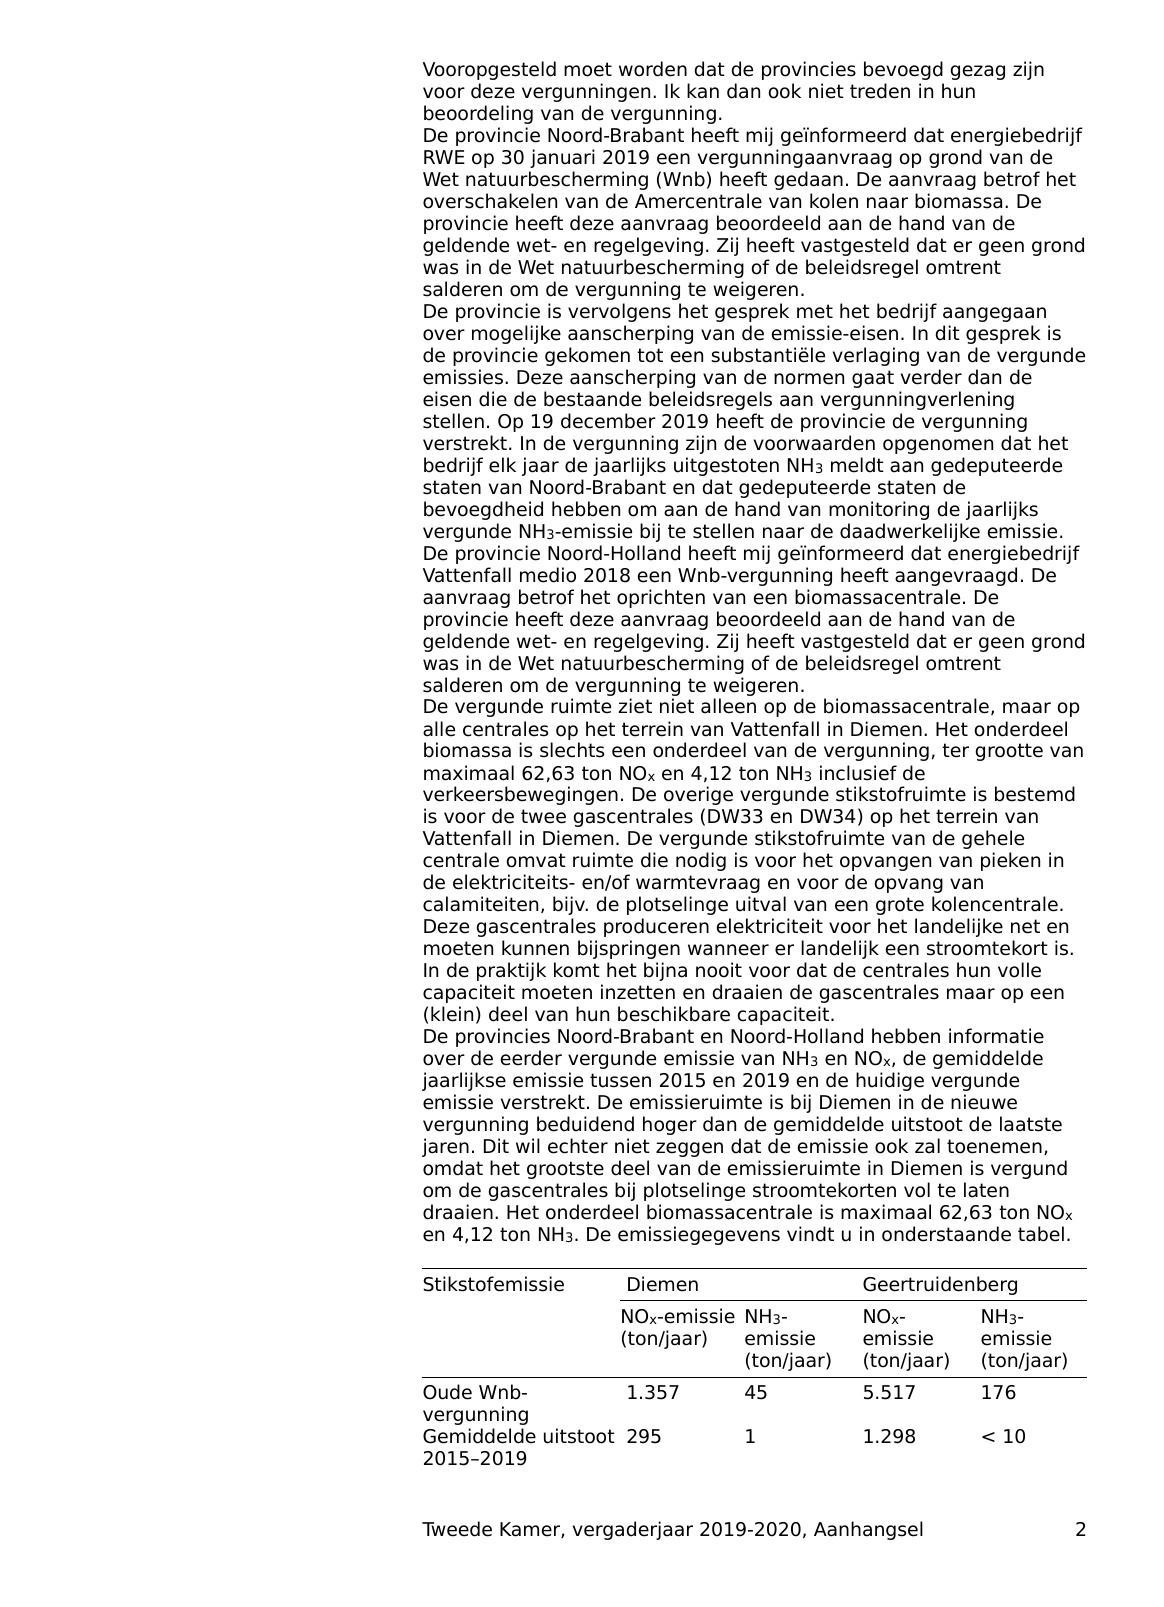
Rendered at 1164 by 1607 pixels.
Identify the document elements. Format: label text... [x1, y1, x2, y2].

text De provincies Noord-Brabant en Noord-Holland hebben informatie over de eerder vergunde emissie van NH3 en NOx, de gemiddelde jaarlijkse emissie tussen 2015 en 2019 en de huidige vergunde emissie verstrekt. De emissieruimte is bij Diemen in de nieuwe vergunning beduidend hoger dan de gemiddelde uitstoot de laatste jaren. Dit wil echter niet zeggen dat de emissie ook zal toenemen, omdat het grootste deel van de emissieruimte in Diemen is vergund om de gascentrales bij plotselinge stroomtekorten vol te laten draaien. Het onderdeel biomassacentrale is maximaal 62,63 ton NOx en 4,12 ton NH3. De emissiegegevens vindt u in onderstaande tabel. [422, 1026, 1087, 1246]
table_cell < 10 [974, 1426, 1087, 1470]
table_cell NOx-emissie (ton/jaar) [620, 1301, 738, 1377]
table_cell 176 [974, 1378, 1087, 1426]
text Vooropgesteld moet worden dat de provincies bevoegd gezag zijn voor deze vergunningen. Ik kan dan ook niet treden in hun beoordeling van de vergunning. [422, 59, 1087, 125]
table_cell 5.517 [856, 1378, 974, 1426]
table_header Stikstofemissie [422, 1269, 620, 1377]
table_cell 1 [738, 1426, 856, 1470]
table_header Geertruidenberg [856, 1269, 1087, 1300]
table_header Diemen [620, 1269, 856, 1300]
table_cell 1.357 [620, 1378, 738, 1426]
table_cell NH3-emissie (ton/jaar) [974, 1301, 1087, 1377]
table_cell NOx-emissie (ton/jaar) [856, 1301, 974, 1377]
text De provincie Noord-Holland heeft mij geïnformeerd dat energiebedrijf Vattenfall medio 2018 een Wnb-vergunning heeft aangevraagd. De aanvraag betrof het oprichten van een biomassacentrale. De provincie heeft deze aanvraag beoordeeld aan de hand van de geldende wet- en regelgeving. Zij heeft vastgesteld dat er geen grond was in de Wet natuurbescherming of de beleidsregel omtrent salderen om de vergunning te weigeren. [422, 543, 1087, 696]
table_cell NH3-emissie (ton/jaar) [738, 1301, 856, 1377]
table_cell 1.298 [856, 1426, 974, 1470]
text De vergunde ruimte ziet niet alleen op de biomassacentrale, maar op alle centrales op het terrein van Vattenfall in Diemen. Het onderdeel biomassa is slechts een onderdeel van de vergunning, ter grootte van maximaal 62,63 ton NOx en 4,12 ton NH3 inclusief de verkeersbewegingen. De overige vergunde stikstofruimte is bestemd is voor de twee gascentrales (DW33 en DW34) op het terrein van Vattenfall in Diemen. De vergunde stikstofruimte van de gehele centrale omvat ruimte die nodig is voor het opvangen van pieken in de elektriciteits- en/of warmtevraag en voor de opvang van calamiteiten, bijv. de plotselinge uitval van een grote kolencentrale. Deze gascentrales produceren elektriciteit voor het landelijke net en moeten kunnen bijspringen wanneer er landelijk een stroomtekort is. In de praktijk komt het bijna nooit voor dat de centrales hun volle capaciteit moeten inzetten en draaien de gascentrales maar op een (klein) deel van hun beschikbare capaciteit. [422, 696, 1087, 1026]
text De provincie Noord-Brabant heeft mij geïnformeerd dat energiebedrijf RWE op 30 januari 2019 een vergunningaanvraag op grond van de Wet natuurbescherming (Wnb) heeft gedaan. De aanvraag betrof het overschakelen van de Amercentrale van kolen naar biomassa. De provincie heeft deze aanvraag beoordeeld aan de hand van de geldende wet- en regelgeving. Zij heeft vastgesteld dat er geen grond was in de Wet natuurbescherming of de beleidsregel omtrent salderen om de vergunning te weigeren. [422, 125, 1087, 301]
table_cell Gemiddelde uitstoot 2015–2019 [422, 1426, 620, 1470]
table_cell 295 [620, 1426, 738, 1470]
table_cell 45 [738, 1378, 856, 1426]
table_cell Oude Wnb-vergunning [422, 1378, 620, 1426]
text De provincie is vervolgens het gesprek met het bedrijf aangegaan over mogelijke aanscherping van de emissie-eisen. In dit gesprek is de provincie gekomen tot een substantiële verlaging van de vergunde emissies. Deze aanscherping van de normen gaat verder dan de eisen die de bestaande beleidsregels aan vergunningverlening stellen. Op 19 december 2019 heeft de provincie de vergunning verstrekt. In de vergunning zijn de voorwaarden opgenomen dat het bedrijf elk jaar de jaarlijks uitgestoten NH3 meldt aan gedeputeerde staten van Noord-Brabant en dat gedeputeerde staten de bevoegdheid hebben om aan de hand van monitoring de jaarlijks vergunde NH3-emissie bij te stellen naar de daadwerkelijke emissie. [422, 301, 1087, 543]
